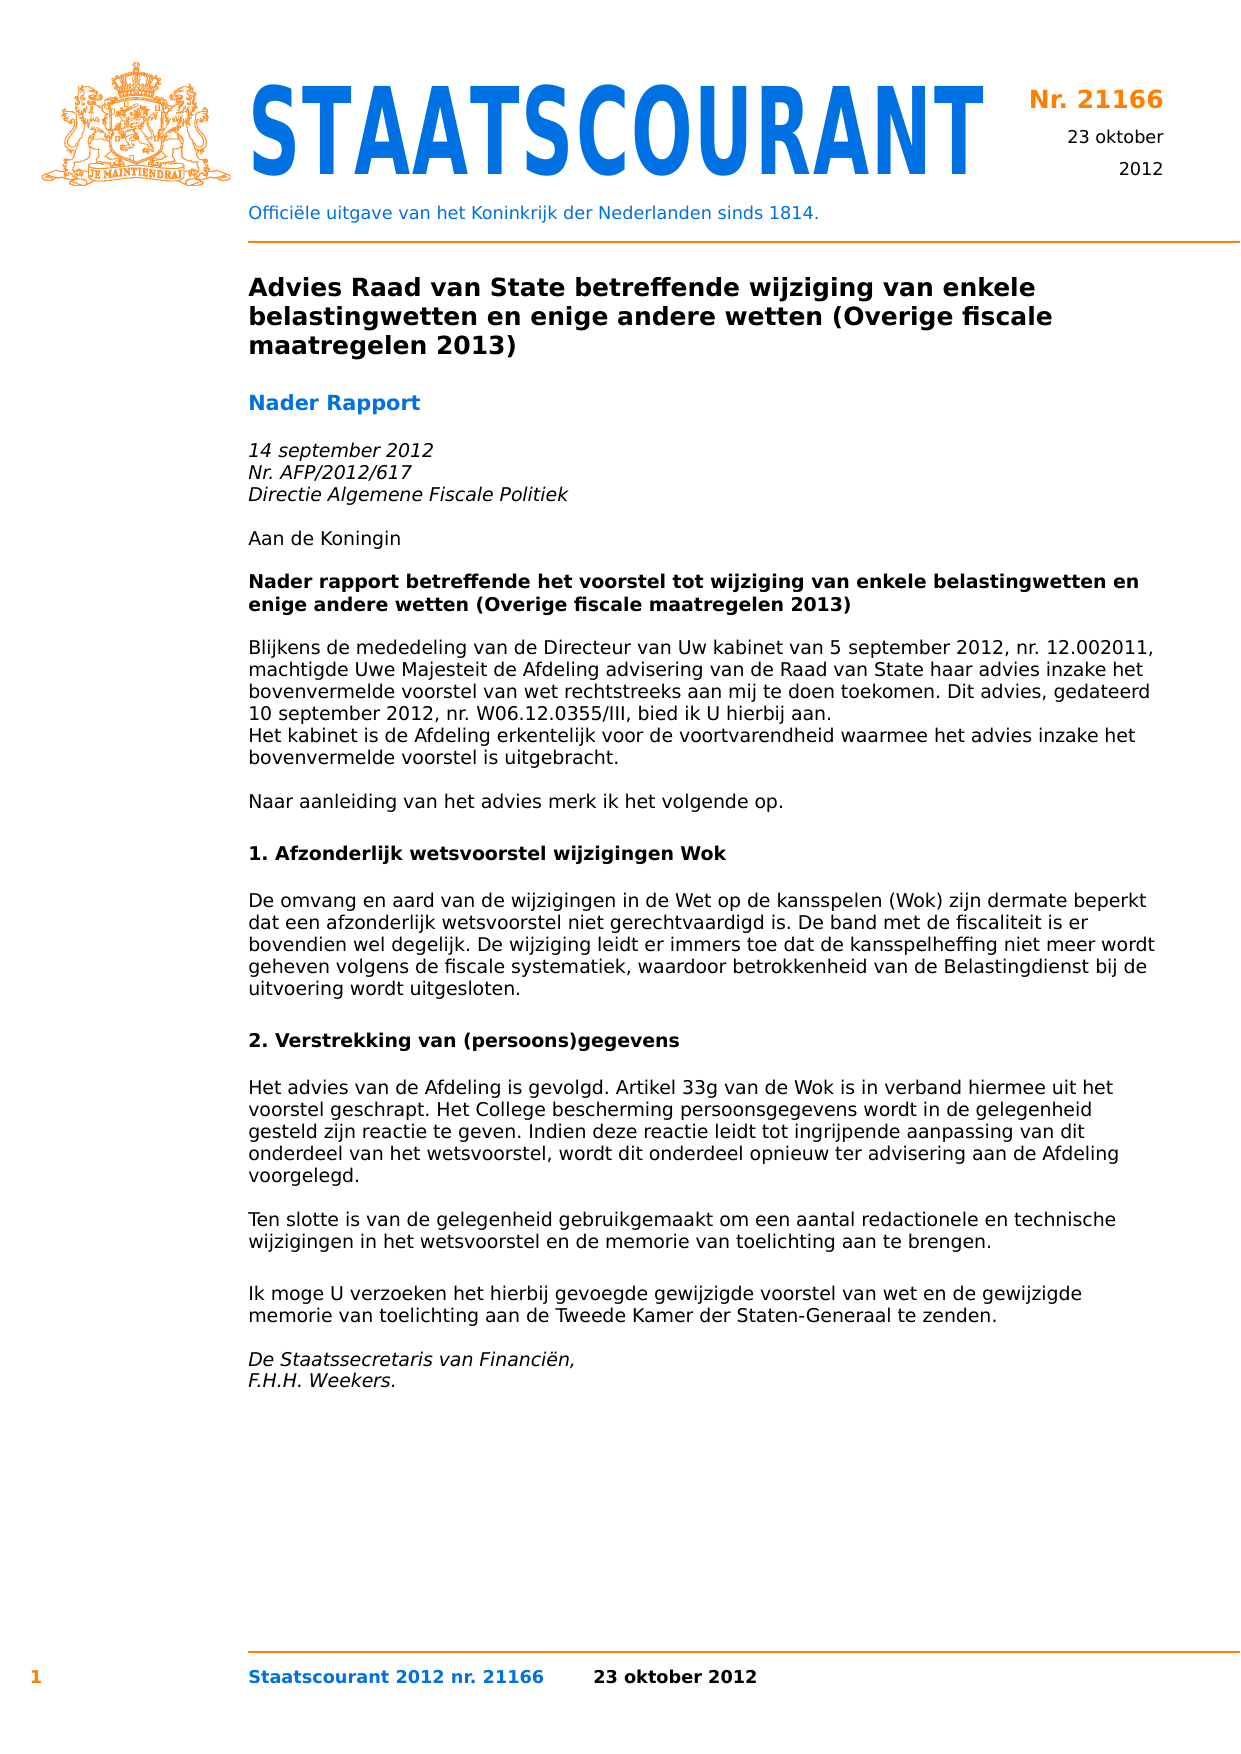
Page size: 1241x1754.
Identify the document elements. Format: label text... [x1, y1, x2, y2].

text Ik moge U verzoeken het hierbij gevoegde gewijzigde voorstel van wet en de gewijzigde memorie van toelichting aan de Tweede Kamer der Staten-Generaal te zenden. [248, 1283, 1163, 1327]
subtitle 1. Afzonderlijk wetsvoorstel wijzigingen Wok [248, 843, 1163, 865]
text De omvang en aard van de wijzigingen in de Wet op de kansspelen (Wok) zijn dermate beperkt dat een afzonderlijk wetsvoorstel niet gerechtvaardigd is. De band met de fiscaliteit is er bovendien wel degelijk. De wijziging leidt er immers toe dat de kansspelheffing niet meer wordt geheven volgens de fiscale systematiek, waardoor betrokkenheid van de Belastingdienst bij de uitvoering wordt uitgesloten. [248, 890, 1163, 1000]
table_header Nr. 21166 [998, 62, 1240, 121]
picture [41, 62, 231, 186]
subtitle Advies Raad van State betreffende wijziging van enkele belastingwetten en enige andere wetten (Overige fiscale maatregelen 2013) [248, 273, 1163, 361]
text 14 september 2012 [248, 440, 1163, 462]
table_header [25, 62, 248, 241]
text Directie Algemene Fiscale Politiek [248, 484, 1163, 506]
text Aan de Koningin [248, 528, 1163, 549]
text Het kabinet is de Afdeling erkentelijk voor de voortvarendheid waarmee het advies inzake het bovenvermelde voorstel is uitgebracht. [248, 725, 1163, 769]
text Nr. AFP/2012/617 [248, 462, 1163, 484]
table_cell 23 oktober [998, 121, 1240, 153]
table_cell Officiële uitgave van het Koninkrijk der Nederlanden sinds 1814. [248, 203, 1240, 241]
text Nader rapport betreffende het voorstel tot wijziging van enkele belastingwetten en enige andere wetten (Overige fiscale maatregelen 2013) [248, 571, 1163, 615]
text Het advies van de Afdeling is gevolgd. Artikel 33g van de Wok is in verband hiermee uit het voorstel geschrapt. Het College bescherming persoonsgegevens wordt in de gelegenheid gesteld zijn reactie te geven. Indien deze reactie leidt tot ingrijpende aanpassing van dit onderdeel van het wetsvoorstel, wordt dit onderdeel opnieuw ter advisering aan de Afdeling voorgelegd. [248, 1077, 1163, 1187]
subtitle 2. Verstrekking van (persoons)gegevens [248, 1030, 1163, 1052]
table_header STAATSCOURANT [248, 62, 998, 203]
subtitle Nader Rapport [248, 391, 1163, 415]
text Blijkens de mededeling van de Directeur van Uw kabinet van 5 september 2012, nr. 12.002011, machtigde Uwe Majesteit de Afdeling advisering van de Raad van State haar advies inzake het bovenvermelde voorstel van wet rechtstreeks aan mij te doen toekomen. Dit advies, gedateerd 10 september 2012, nr. W06.12.0355/III, bied ik U hierbij aan. [248, 637, 1163, 725]
text Ten slotte is van de gelegenheid gebruikgemaakt om een aantal redactionele en technische wijzigingen in het wetsvoorstel en de memorie van toelichting aan te brengen. [248, 1209, 1163, 1253]
text De Staatssecretaris van Financiën, F.H.H. Weekers. [248, 1348, 1163, 1392]
text Naar aanleiding van het advies merk ik het volgende op. [248, 791, 1163, 813]
table_cell 2012 [998, 153, 1240, 203]
